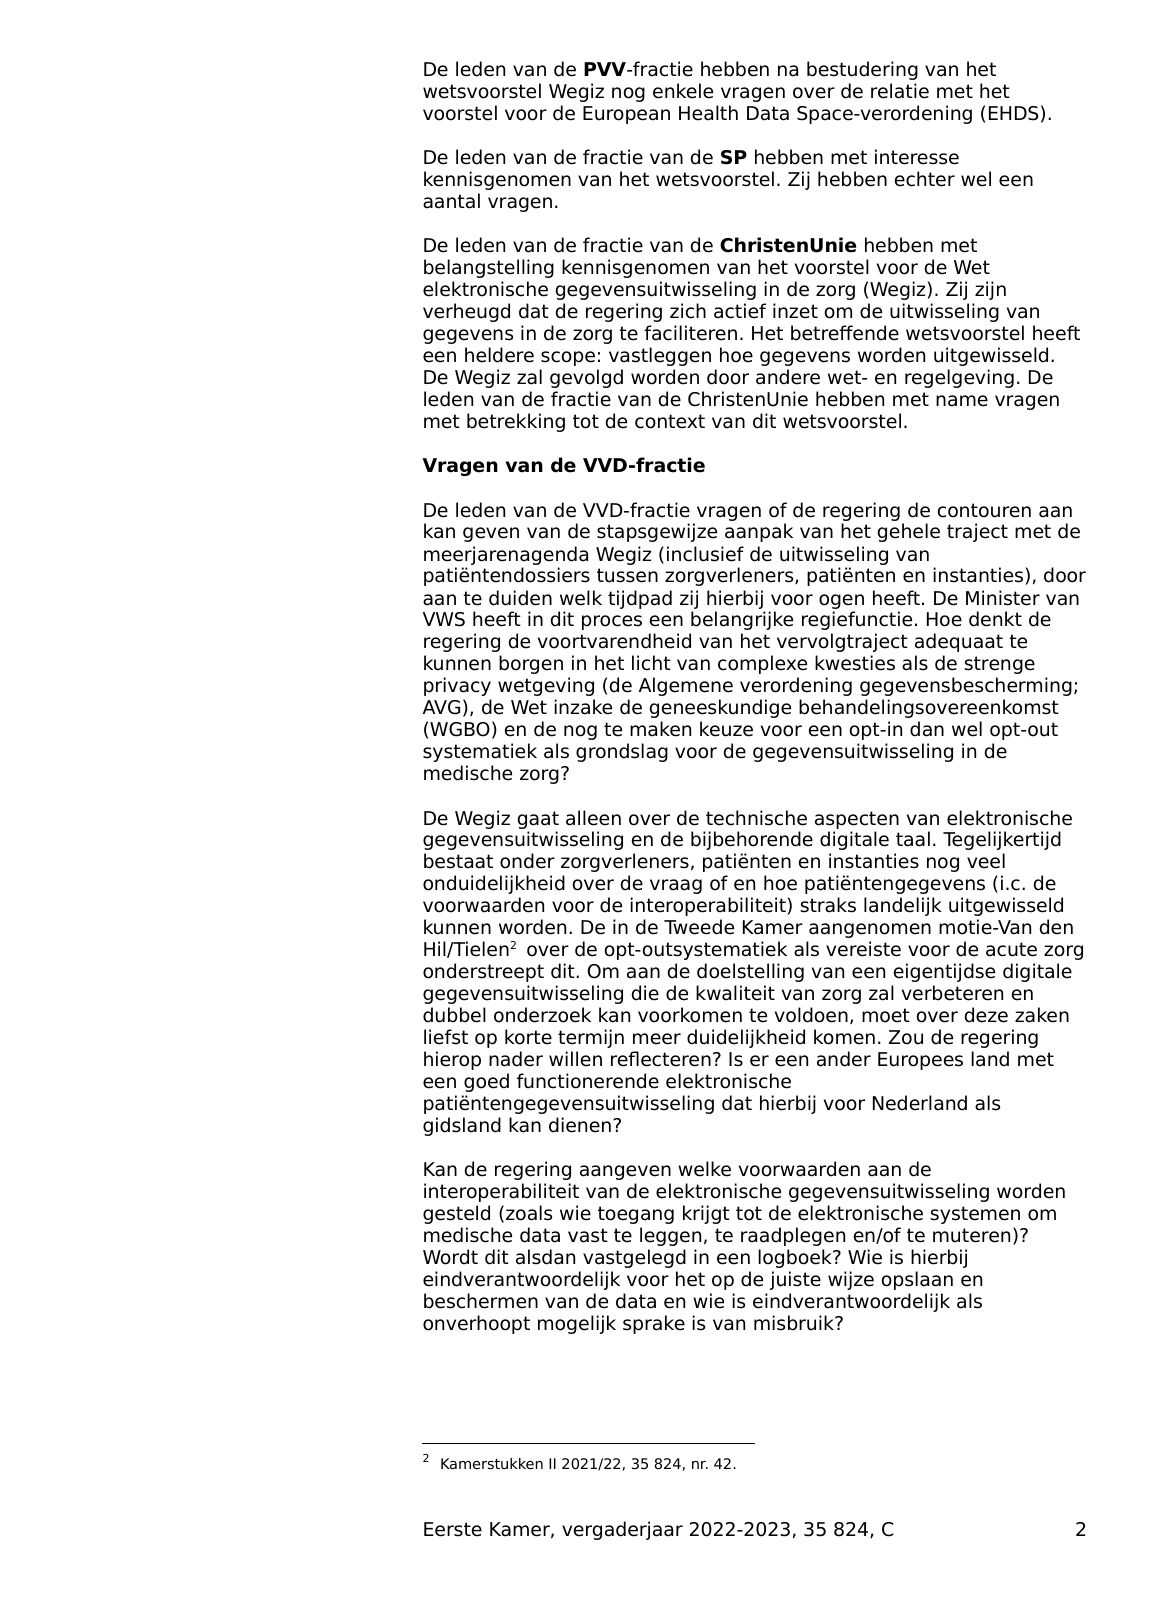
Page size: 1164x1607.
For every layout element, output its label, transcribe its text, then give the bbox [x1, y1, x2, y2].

text De leden van de fractie van de ChristenUnie hebben met belangstelling kennisgenomen van het voorstel voor de Wet elektronische gegevensuitwisseling in de zorg (Wegiz). Zij zijn verheugd dat de regering zich actief inzet om de uitwisseling van gegevens in de zorg te faciliteren. Het betreffende wetsvoorstel heeft een heldere scope: vastleggen hoe gegevens worden uitgewisseld. De Wegiz zal gevolgd worden door andere wet- en regelgeving. De leden van de fractie van de ChristenUnie hebben met name vragen met betrekking tot de context van dit wetsvoorstel. [422, 235, 1087, 433]
text De leden van de PVV-fractie hebben na bestudering van het wetsvoorstel Wegiz nog enkele vragen over de relatie met het voorstel voor de European Health Data Space-verordening (EHDS). [422, 59, 1087, 125]
text De leden van de fractie van de SP hebben met interesse kennisgenomen van het wetsvoorstel. Zij hebben echter wel een aantal vragen. [422, 147, 1087, 213]
text Kamerstukken II 2021/22, 35 824, nr. 42. [422, 1452, 1087, 1474]
subtitle Vragen van de VVD-fractie [422, 455, 1087, 477]
text Kan de regering aangeven welke voorwaarden aan de interoperabiliteit van de elektronische gegevensuitwisseling worden gesteld (zoals wie toegang krijgt tot de elektronische systemen om medische data vast te leggen, te raadplegen en/of te muteren)? Wordt dit alsdan vastgelegd in een logboek? Wie is hierbij eindverantwoordelijk voor het op de juiste wijze opslaan en beschermen van de data en wie is eindverantwoordelijk als onverhoopt mogelijk sprake is van misbruik? [422, 1159, 1087, 1335]
text De leden van de VVD-fractie vragen of de regering de contouren aan kan geven van de stapsgewijze aanpak van het gehele traject met de meerjarenagenda Wegiz (inclusief de uitwisseling van patiëntendossiers tussen zorgverleners, patiënten en instanties), door aan te duiden welk tijdpad zij hierbij voor ogen heeft. De Minister van VWS heeft in dit proces een belangrijke regiefunctie. Hoe denkt de regering de voortvarendheid van het vervolgtraject adequaat te kunnen borgen in het licht van complexe kwesties als de strenge privacy wetgeving (de Algemene verordening gegevensbescherming; AVG), de Wet inzake de geneeskundige behandelingsovereenkomst (WGBO) en de nog te maken keuze voor een opt-in dan wel opt-out systematiek als grondslag voor de gegevensuitwisseling in de medische zorg? [422, 499, 1087, 785]
text De Wegiz gaat alleen over de technische aspecten van elektronische gegevensuitwisseling en de bijbehorende digitale taal. Tegelijkertijd bestaat onder zorgverleners, patiënten en instanties nog veel onduidelijkheid over de vraag of en hoe patiëntengegevens (i.c. de voorwaarden voor de interoperabiliteit) straks landelijk uitgewisseld kunnen worden. De in de Tweede Kamer aangenomen motie-Van den Hil/Tielen over de opt-outsystematiek als vereiste voor de acute zorg onderstreept dit. Om aan de doelstelling van een eigentijdse digitale gegevensuitwisseling die de kwaliteit van zorg zal verbeteren en dubbel onderzoek kan voorkomen te voldoen, moet over deze zaken liefst op korte termijn meer duidelijkheid komen. Zou de regering hierop nader willen reflecteren? Is er een ander Europees land met een goed functionerende elektronische patiëntengegevensuitwisseling dat hierbij voor Nederland als gidsland kan dienen? [422, 807, 1087, 1137]
